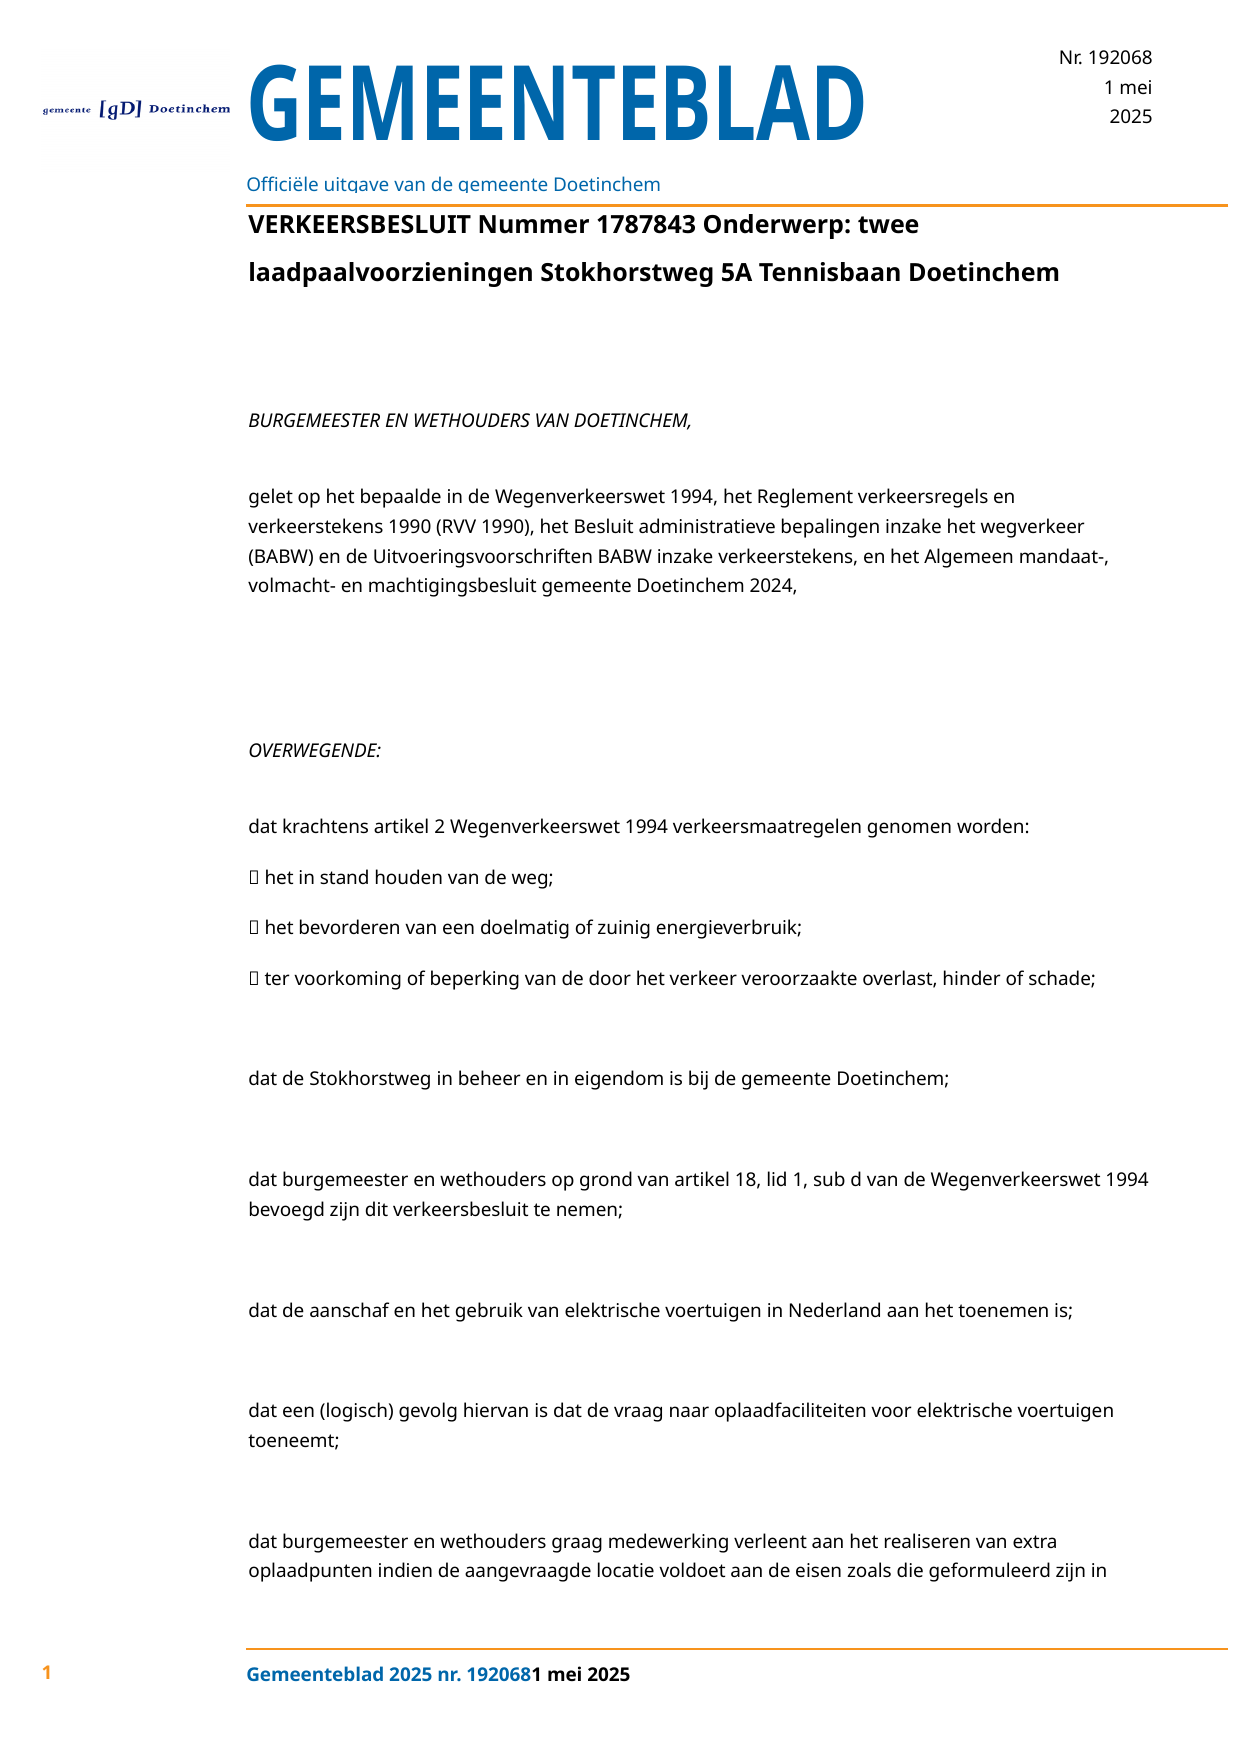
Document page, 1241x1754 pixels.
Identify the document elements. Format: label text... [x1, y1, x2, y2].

text BURGEMEESTER EN WETHOUDERS VAN DOETINCHEM, [248, 408, 1152, 433]
text dat burgemeester en wethouders op grond van artikel 18, lid 1, sub d van de Wegenverkeerswet 1994 bevoegd zijn dit verkeersbesluit te nemen; [248, 1166, 1152, 1222]
text dat de Stokhorstweg in beheer en in eigendom is bij de gemeente Doetinchem; [248, 1066, 1152, 1091]
picture [41, 47, 231, 172]
text dat burgemeester en wethouders graag medewerking verleent aan het realiseren van extra oplaadpunten indien de aangevraagde locatie voldoet aan de eisen zoals die geformuleerd zijn in [248, 1528, 1152, 1583]
text  het in stand houden van de weg; [248, 864, 1152, 889]
text VERKEERSBESLUIT Nummer 1787843 Onderwerp: twee laadpaalvoorzieningen Stokhorstweg 5A Tennisbaan Doetinchem [248, 207, 1152, 288]
text dat een (logisch) gevolg hiervan is dat de vraag naar oplaadfaciliteiten voor elektrische voertuigen toeneemt; [248, 1398, 1152, 1453]
text  het bevorderen van een doelmatig of zuinig energieverbruik; [248, 914, 1152, 940]
text  ter voorkoming of beperking van de door het verkeer veroorzaakte overlast, hinder of schade; [248, 965, 1152, 990]
text OVERWEGENDE: [248, 737, 1152, 763]
text gelet op het bepaalde in de Wegenverkeerswet 1994, het Reglement verkeersregels en verkeerstekens 1990 (RVV 1990), het Besluit administratieve bepalingen inzake het wegverkeer (BABW) en de Uitvoeringsvoorschriften BABW inzake verkeerstekens, en het Algemeen mandaat-, volmacht- en machtigingsbesluit gemeente Doetinchem 2024, [248, 484, 1152, 598]
text dat de aanschaf en het gebruik van elektrische voertuigen in Nederland aan het toenemen is; [248, 1297, 1152, 1322]
text dat krachtens artikel 2 Wegenverkeerswet 1994 verkeersmaatregelen genomen worden: [248, 813, 1152, 839]
